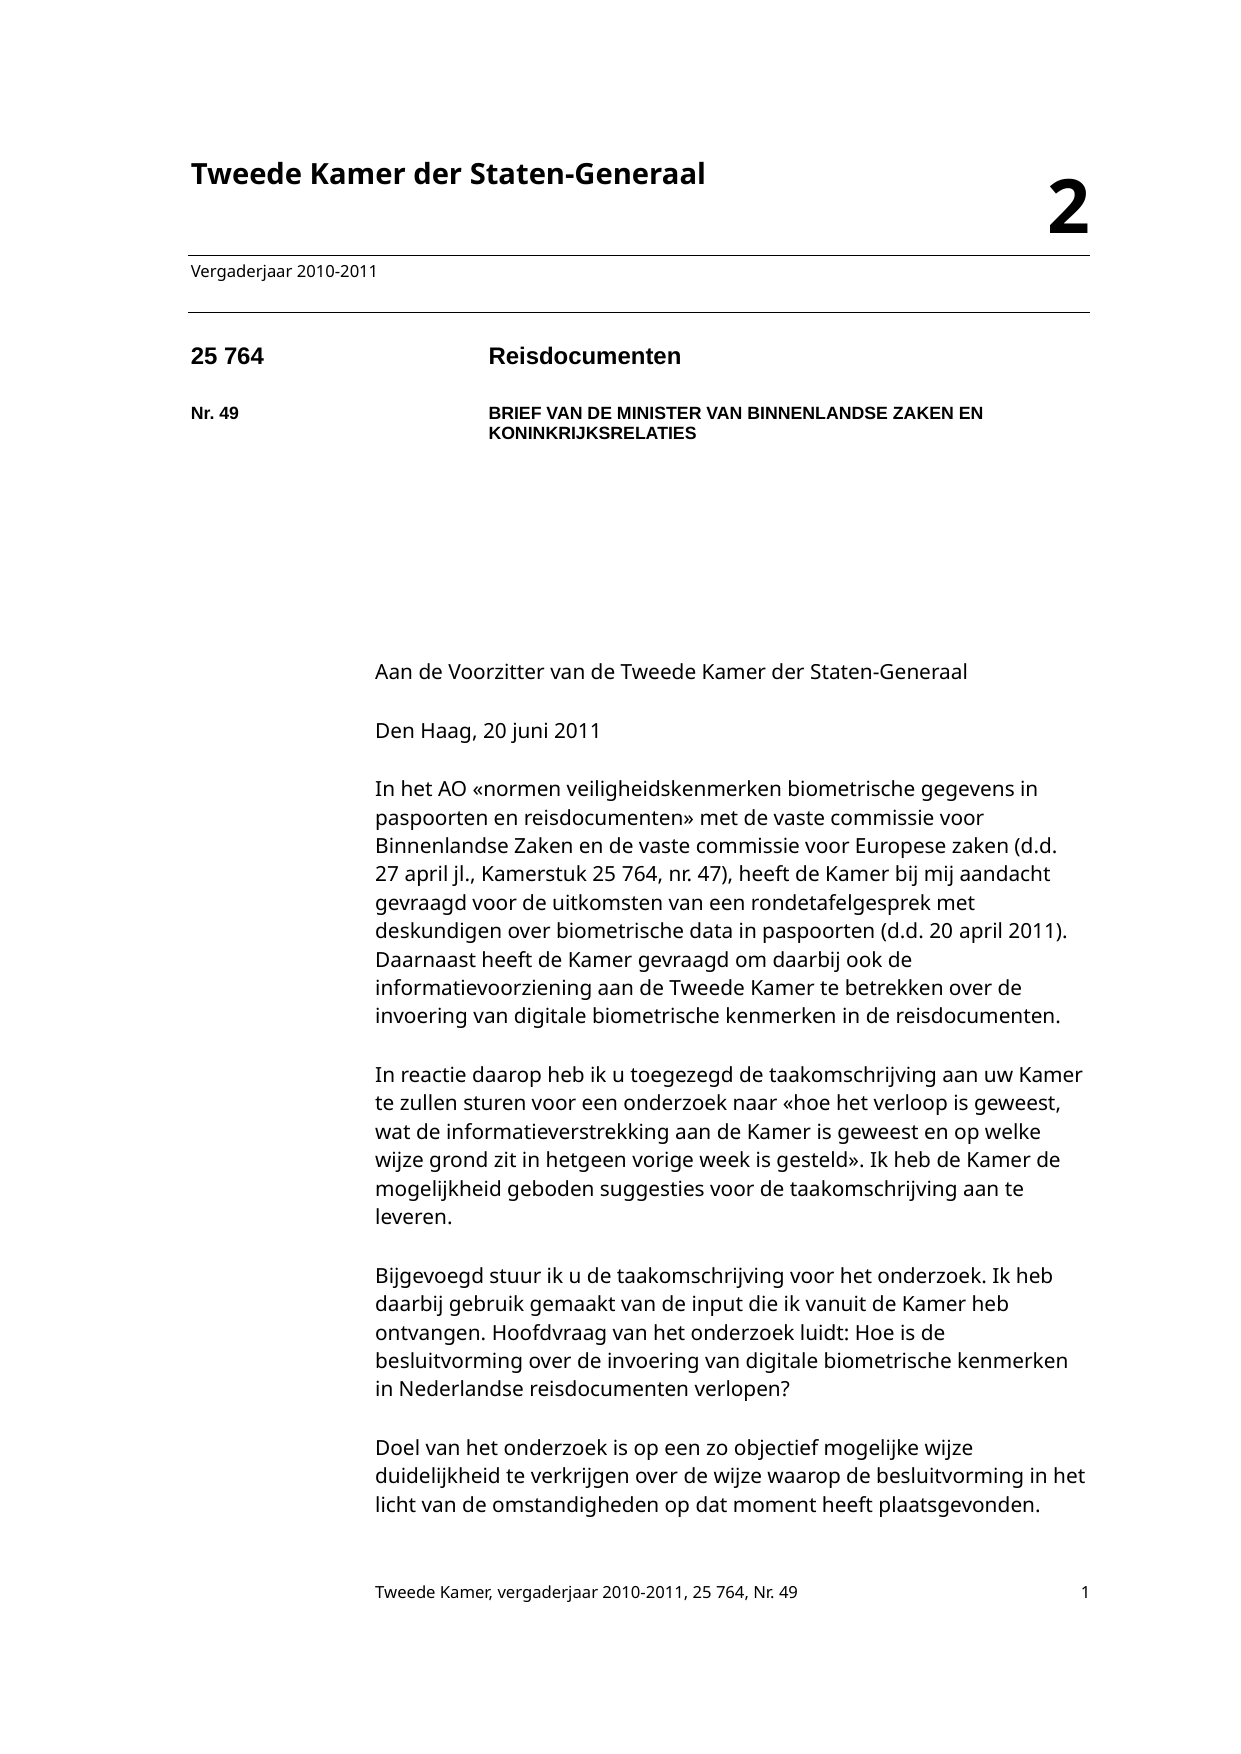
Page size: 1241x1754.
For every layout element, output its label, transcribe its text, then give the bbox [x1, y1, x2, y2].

text In reactie daarop heb ik u toegezegd de taakomschrijving aan uw Kamer te zullen sturen voor een onderzoek naar «hoe het verloop is geweest, wat de informatieverstrekking aan de Kamer is geweest en op welke wijze grond zit in hetgeen vorige week is gesteld». Ik heb de Kamer de mogelijkheid geboden suggesties voor de taakomschrijving aan te leveren. [375, 1060, 1090, 1231]
table_cell BRIEF VAN DE MINISTER VAN BINNENLANDSE ZAKEN EN KONINKRIJKSRELATIES [485, 399, 1090, 539]
table_cell [485, 313, 1090, 339]
text Doel van het onderzoek is op een zo objectief mogelijke wijze duidelijkheid te verkrijgen over de wijze waarop de besluitvorming in het licht van de omstandigheden op dat moment heeft plaatsgevonden. [375, 1433, 1090, 1518]
table_cell 25 764 [188, 339, 485, 399]
text Bijgevoegd stuur ik u de taakomschrijving voor het onderzoek. Ik heb daarbij gebruik gemaakt van de input die ik vanuit de Kamer heb ontvangen. Hoofdvraag van het onderzoek luidt: Hoe is de besluitvorming over de invoering van digitale biometrische kenmerken in Nederlandse reisdocumenten verlopen? [375, 1261, 1090, 1403]
table_header Tweede Kamer der Staten-Generaal [188, 150, 909, 255]
text Den Haag, 20 juni 2011 [375, 716, 1090, 744]
table_cell [188, 313, 485, 339]
text In het AO «normen veiligheidskenmerken biometrische gegevens in paspoorten en reisdocumenten» met de vaste commissie voor Binnenlandse Zaken en de vaste commissie voor Europese zaken (d.d. 27 april jl., Kamerstuk 25 764, nr. 47), heeft de Kamer bij mij aandacht gevraagd voor de uitkomsten van een rondetafelgesprek met deskundigen over biometrische data in paspoorten (d.d. 20 april 2011). Daarnaast heeft de Kamer gevraagd om daarbij ook de informatievoorziening aan de Tweede Kamer te betrekken over de invoering van digitale biometrische kenmerken in de reisdocumenten. [375, 774, 1090, 1030]
table_cell Vergaderjaar 2010-2011 [188, 256, 485, 312]
table_header 2 [910, 150, 1090, 255]
table_cell Reisdocumenten [485, 339, 1090, 399]
table_cell [485, 256, 1090, 312]
table_cell Nr. 49 [188, 399, 485, 539]
text Aan de Voorzitter van de Tweede Kamer der Staten-Generaal [375, 657, 1090, 686]
